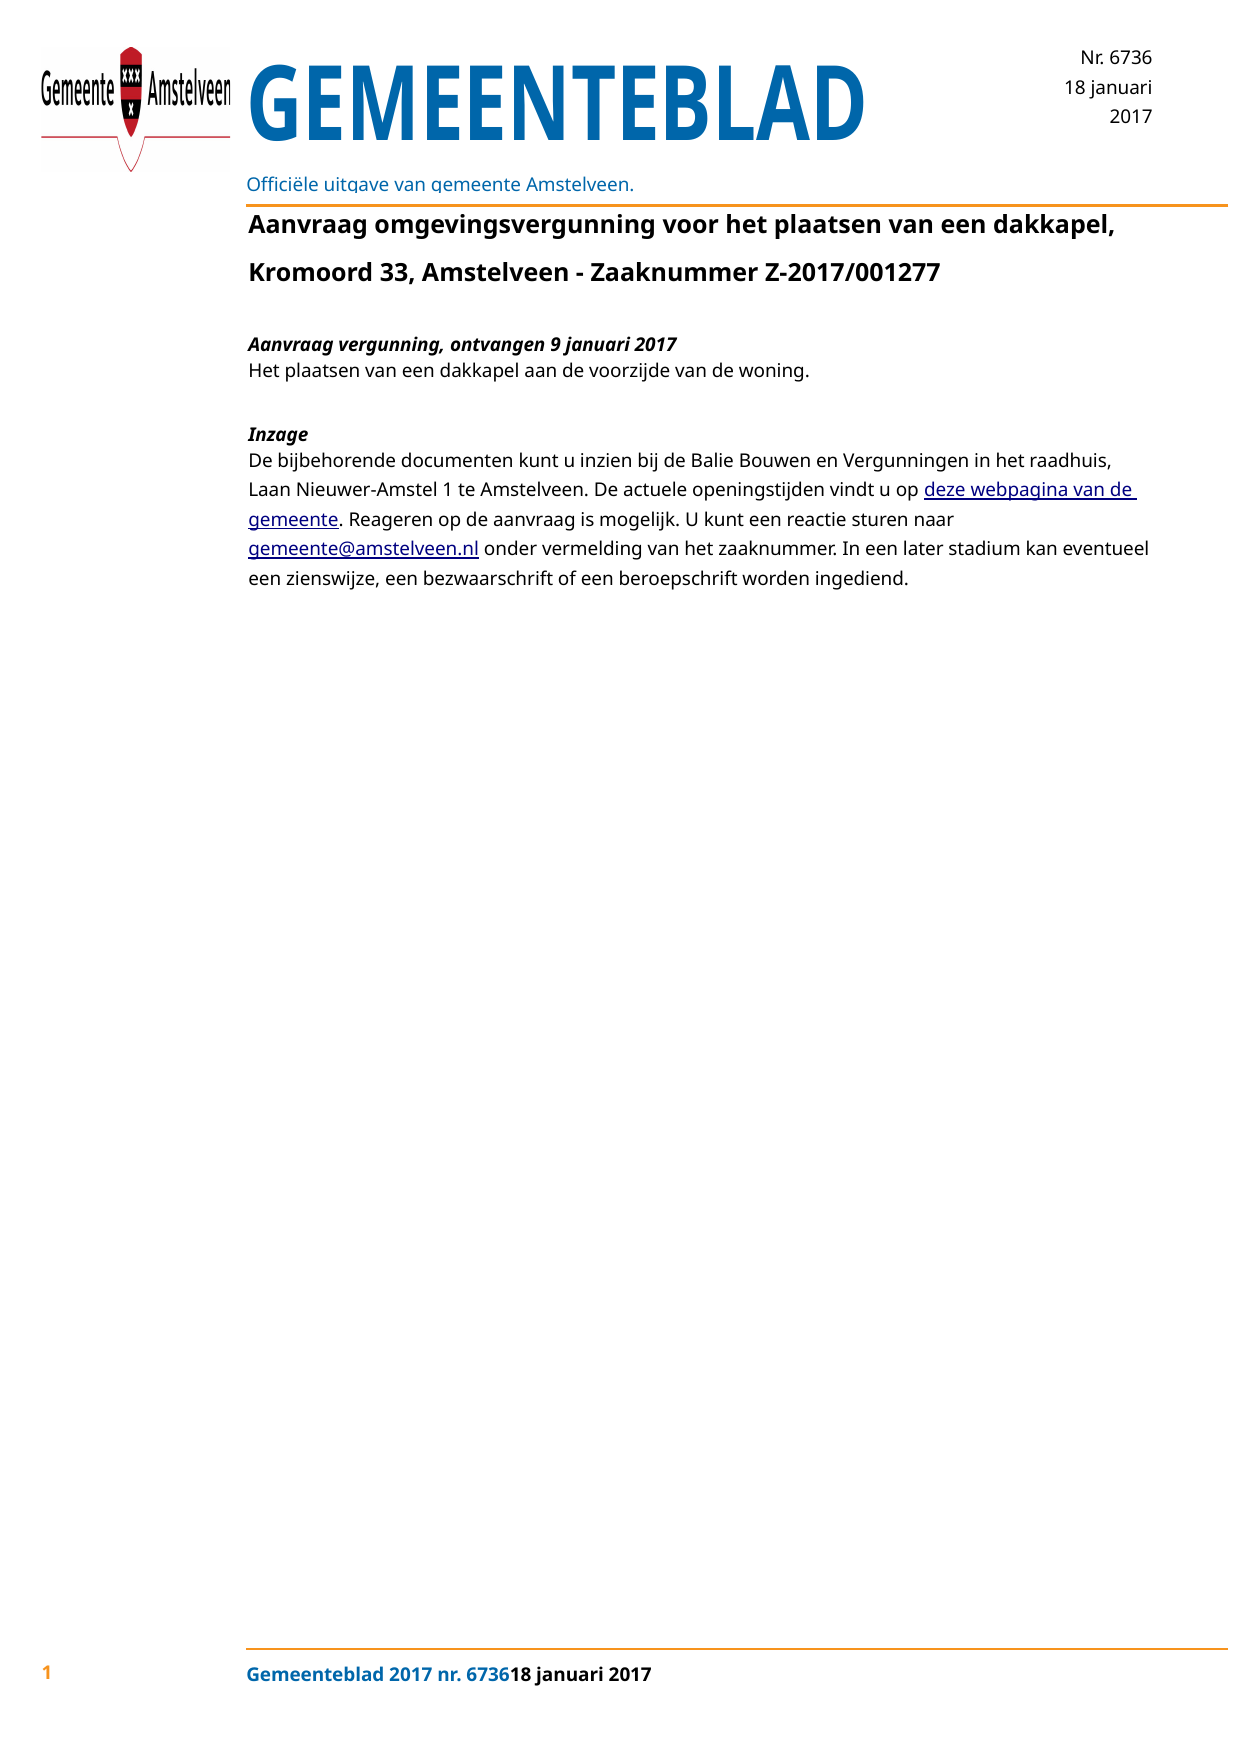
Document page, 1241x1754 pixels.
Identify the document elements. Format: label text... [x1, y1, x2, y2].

picture [41, 47, 231, 172]
text De bijbehorende documenten kunt u inzien bij de Balie Bouwen en Vergunningen in het raadhuis, Laan Nieuwer-Amstel 1 te Amstelveen. De actuele openingstijden vindt u op deze webpagina van de gemeente. Reageren op de aanvraag is mogelijk. U kunt een reactie sturen naar gemeente@amstelveen.nl onder vermelding van het zaaknummer. In een later stadium kan eventueel een zienswijze, een bezwaarschrift of een beroepschrift worden ingediend. [248, 447, 1152, 591]
text Aanvraag vergunning, ontvangen 9 januari 2017 [248, 331, 1152, 357]
text Inzage [248, 421, 1152, 447]
text Aanvraag omgevingsvergunning voor het plaatsen van een dakkapel, Kromoord 33, Amstelveen - Zaaknummer Z-2017/001277 [248, 207, 1152, 288]
text Het plaatsen van een dakkapel aan de voorzijde van de woning. [248, 357, 1152, 383]
